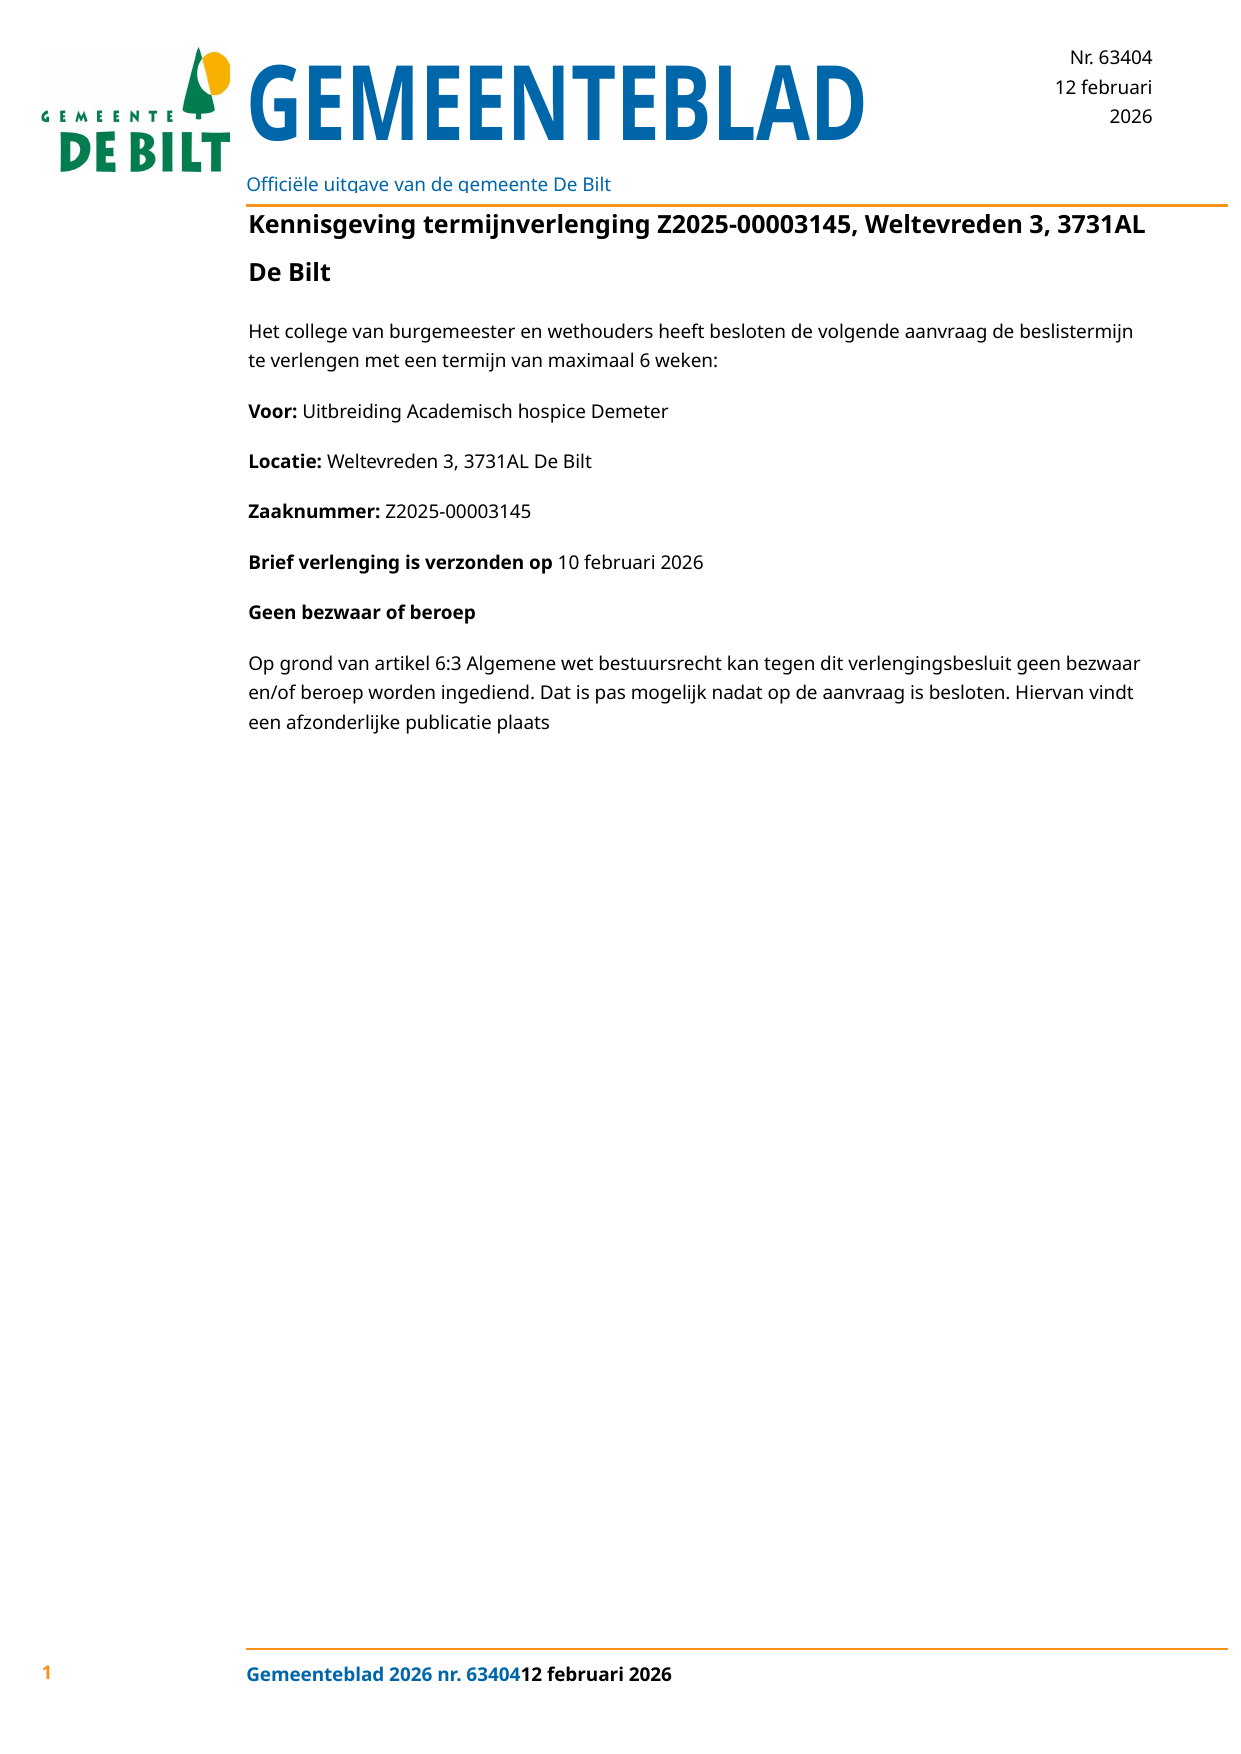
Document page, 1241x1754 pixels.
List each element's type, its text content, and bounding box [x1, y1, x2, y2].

text Locatie: Weltevreden 3, 3731AL De Bilt [248, 448, 1152, 474]
text Het college van burgemeester en wethouders heeft besloten de volgende aanvraag de beslistermijn te verlengen met een termijn van maximaal 6 weken: [248, 318, 1152, 373]
text Kennisgeving termijnverlenging Z2025-00003145, Weltevreden 3, 3731AL De Bilt [248, 207, 1152, 288]
text Brief verlenging is verzonden op 10 februari 2026 [248, 549, 1152, 575]
text Op grond van artikel 6:3 Algemene wet bestuursrecht kan tegen dit verlengingsbesluit geen bezwaar en/of beroep worden ingediend. Dat is pas mogelijk nadat op de aanvraag is besloten. Hiervan vindt een afzonderlijke publicatie plaats [248, 650, 1152, 735]
text Geen bezwaar of beroep [248, 599, 1152, 625]
text Zaaknummer: Z2025-00003145 [248, 499, 1152, 524]
text Voor: Uitbreiding Academisch hospice Demeter [248, 398, 1152, 424]
picture [41, 47, 231, 172]
